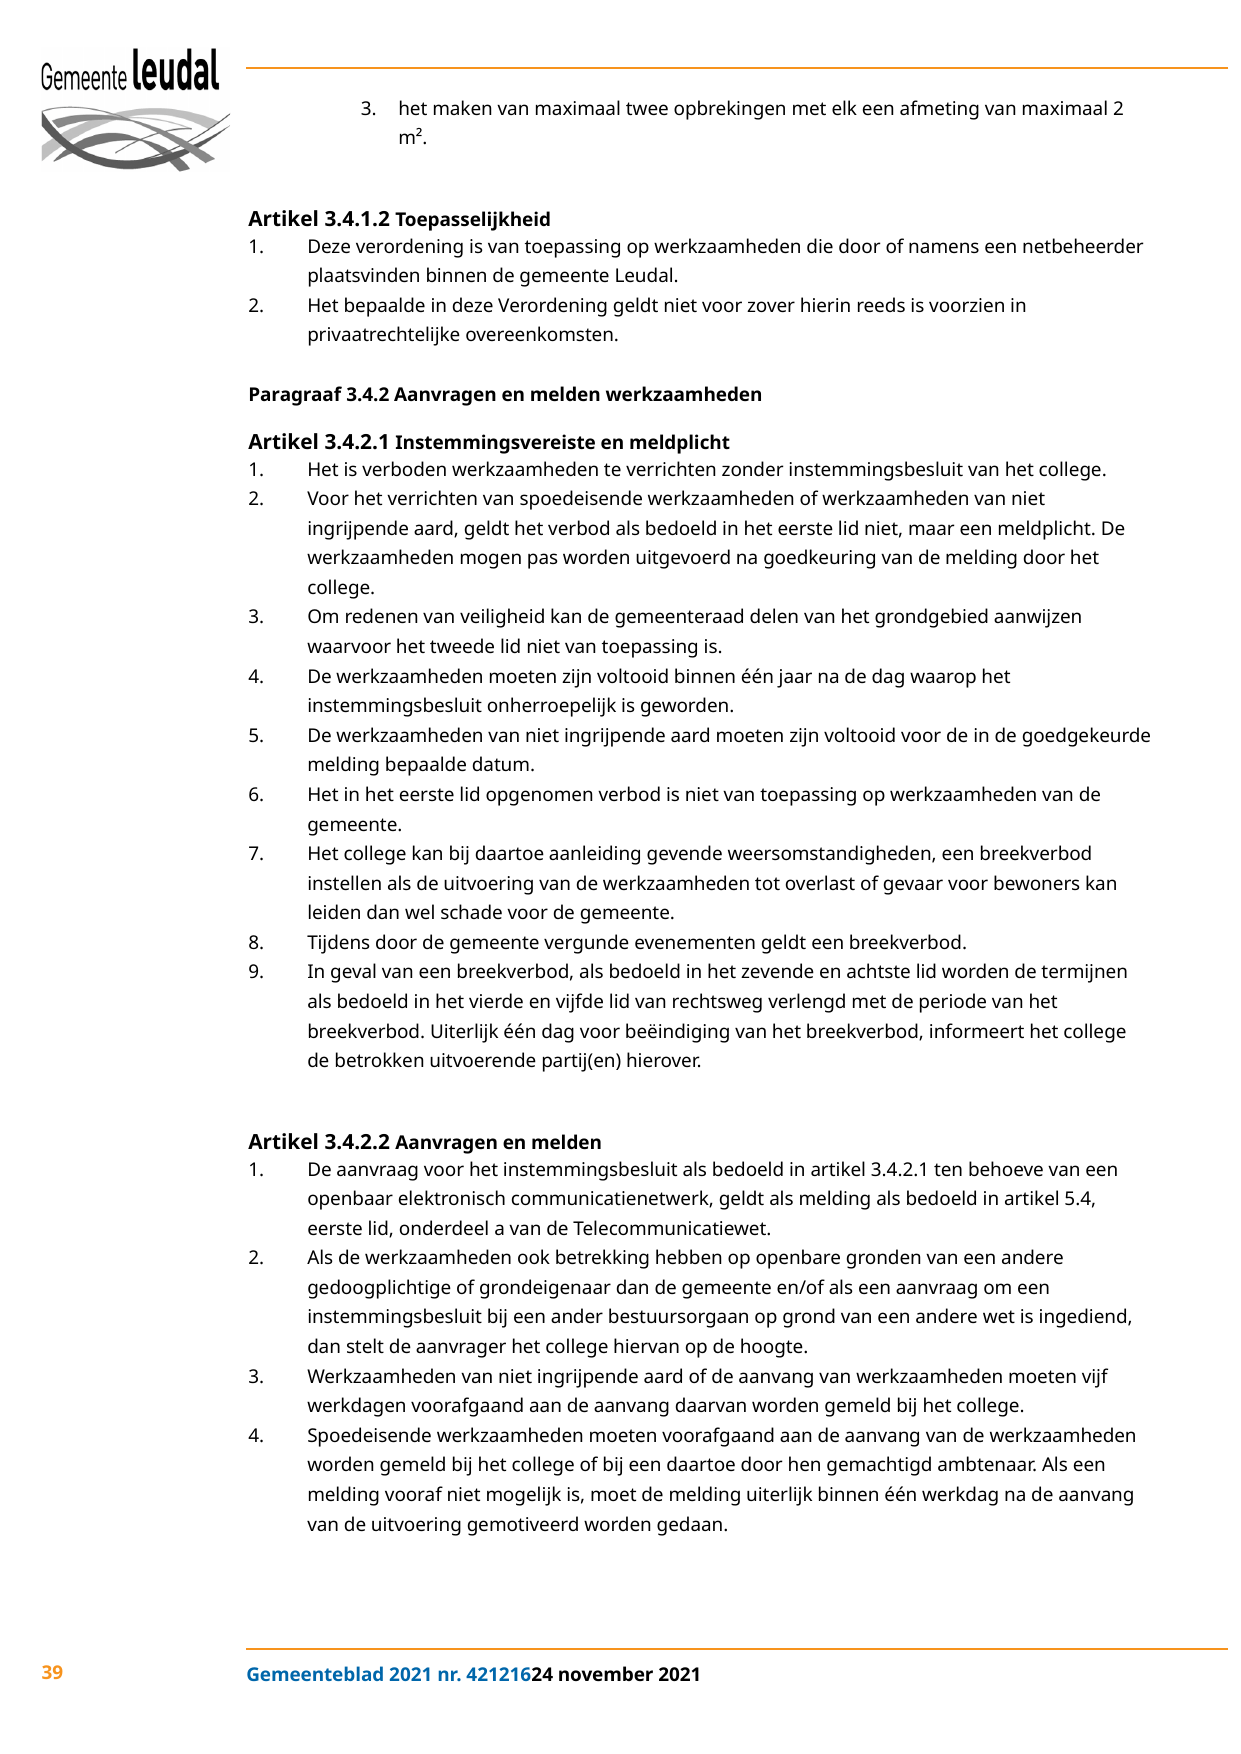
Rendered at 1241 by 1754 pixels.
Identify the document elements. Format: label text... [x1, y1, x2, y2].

text Artikel 3.4.1.2 Toepasselijkheid [248, 204, 1152, 233]
list Om redenen van veiligheid kan de gemeenteraad delen van het grondgebied aanwijzen waarvoor het tweede lid niet van toepassing is. [248, 604, 1152, 659]
list De aanvraag voor het instemmingsbesluit als bedoeld in artikel 3.4.2.1 ten behoeve van een openbaar elektronisch communicatienetwerk, geldt als melding als bedoeld in artikel 5.4, eerste lid, onderdeel a van de Telecommunicatiewet. [248, 1156, 1152, 1241]
list Het bepaalde in deze Verordening geldt niet voor zover hierin reeds is voorzien in privaatrechtelijke overeenkomsten. [248, 292, 1152, 347]
list Spoedeisende werkzaamheden moeten voorafgaand aan de aanvang van de werkzaamheden worden gemeld bij het college of bij een daartoe door hen gemachtigd ambtenaar. Als een melding vooraf niet mogelijk is, moet de melding uiterlijk binnen één werkdag na de aanvang van de uitvoering gemotiveerd worden gedaan. [248, 1422, 1152, 1537]
list Het in het eerste lid opgenomen verbod is niet van toepassing op werkzaamheden van de gemeente. [248, 781, 1152, 836]
picture [41, 47, 231, 172]
list Voor het verrichten van spoedeisende werkzaamheden of werkzaamheden van niet ingrijpende aard, geldt het verbod als bedoeld in het eerste lid niet, maar een meldplicht. De werkzaamheden mogen pas worden uitgevoerd na goedkeuring van de melding door het college. [248, 485, 1152, 600]
text Paragraaf 3.4.2 Aanvragen en melden werkzaamheden [248, 381, 1152, 406]
list Het is verboden werkzaamheden te verrichten zonder instemmingsbesluit van het college. [248, 456, 1152, 481]
list Werkzaamheden van niet ingrijpende aard of de aanvang van werkzaamheden moeten vijf werkdagen voorafgaand aan de aanvang daarvan worden gemeld bij het college. [248, 1363, 1152, 1418]
list Tijdens door de gemeente vergunde evenementen geldt een breekverbod. [248, 929, 1152, 955]
text Artikel 3.4.2.2 Aanvragen en melden [248, 1127, 1152, 1156]
list het maken van maximaal twee opbrekingen met elk een afmeting van maximaal 2 m². [361, 95, 1152, 150]
list Het college kan bij daartoe aanleiding gevende weersomstandigheden, een breekverbod instellen als de uitvoering van de werkzaamheden tot overlast of gevaar voor bewoners kan leiden dan wel schade voor de gemeente. [248, 840, 1152, 925]
list Deze verordening is van toepassing op werkzaamheden die door of namens een netbeheerder plaatsvinden binnen de gemeente Leudal. [248, 233, 1152, 288]
text Artikel 3.4.2.1 Instemmingsvereiste en meldplicht [248, 427, 1152, 456]
list In geval van een breekverbod, als bedoeld in het zevende en achtste lid worden de termijnen als bedoeld in het vierde en vijfde lid van rechtsweg verlengd met de periode van het breekverbod. Uiterlijk één dag voor beëindiging van het breekverbod, informeert het college de betrokken uitvoerende partij(en) hierover. [248, 959, 1152, 1073]
list Als de werkzaamheden ook betrekking hebben op openbare gronden van een andere gedoogplichtige of grondeigenaar dan de gemeente en/of als een aanvraag om een instemmingsbesluit bij een ander bestuursorgaan op grond van een andere wet is ingediend, dan stelt de aanvrager het college hiervan op de hoogte. [248, 1244, 1152, 1359]
list De werkzaamheden moeten zijn voltooid binnen één jaar na de dag waarop het instemmingsbesluit onherroepelijk is geworden. [248, 663, 1152, 718]
list De werkzaamheden van niet ingrijpende aard moeten zijn voltooid voor de in de goedgekeurde melding bepaalde datum. [248, 722, 1152, 777]
